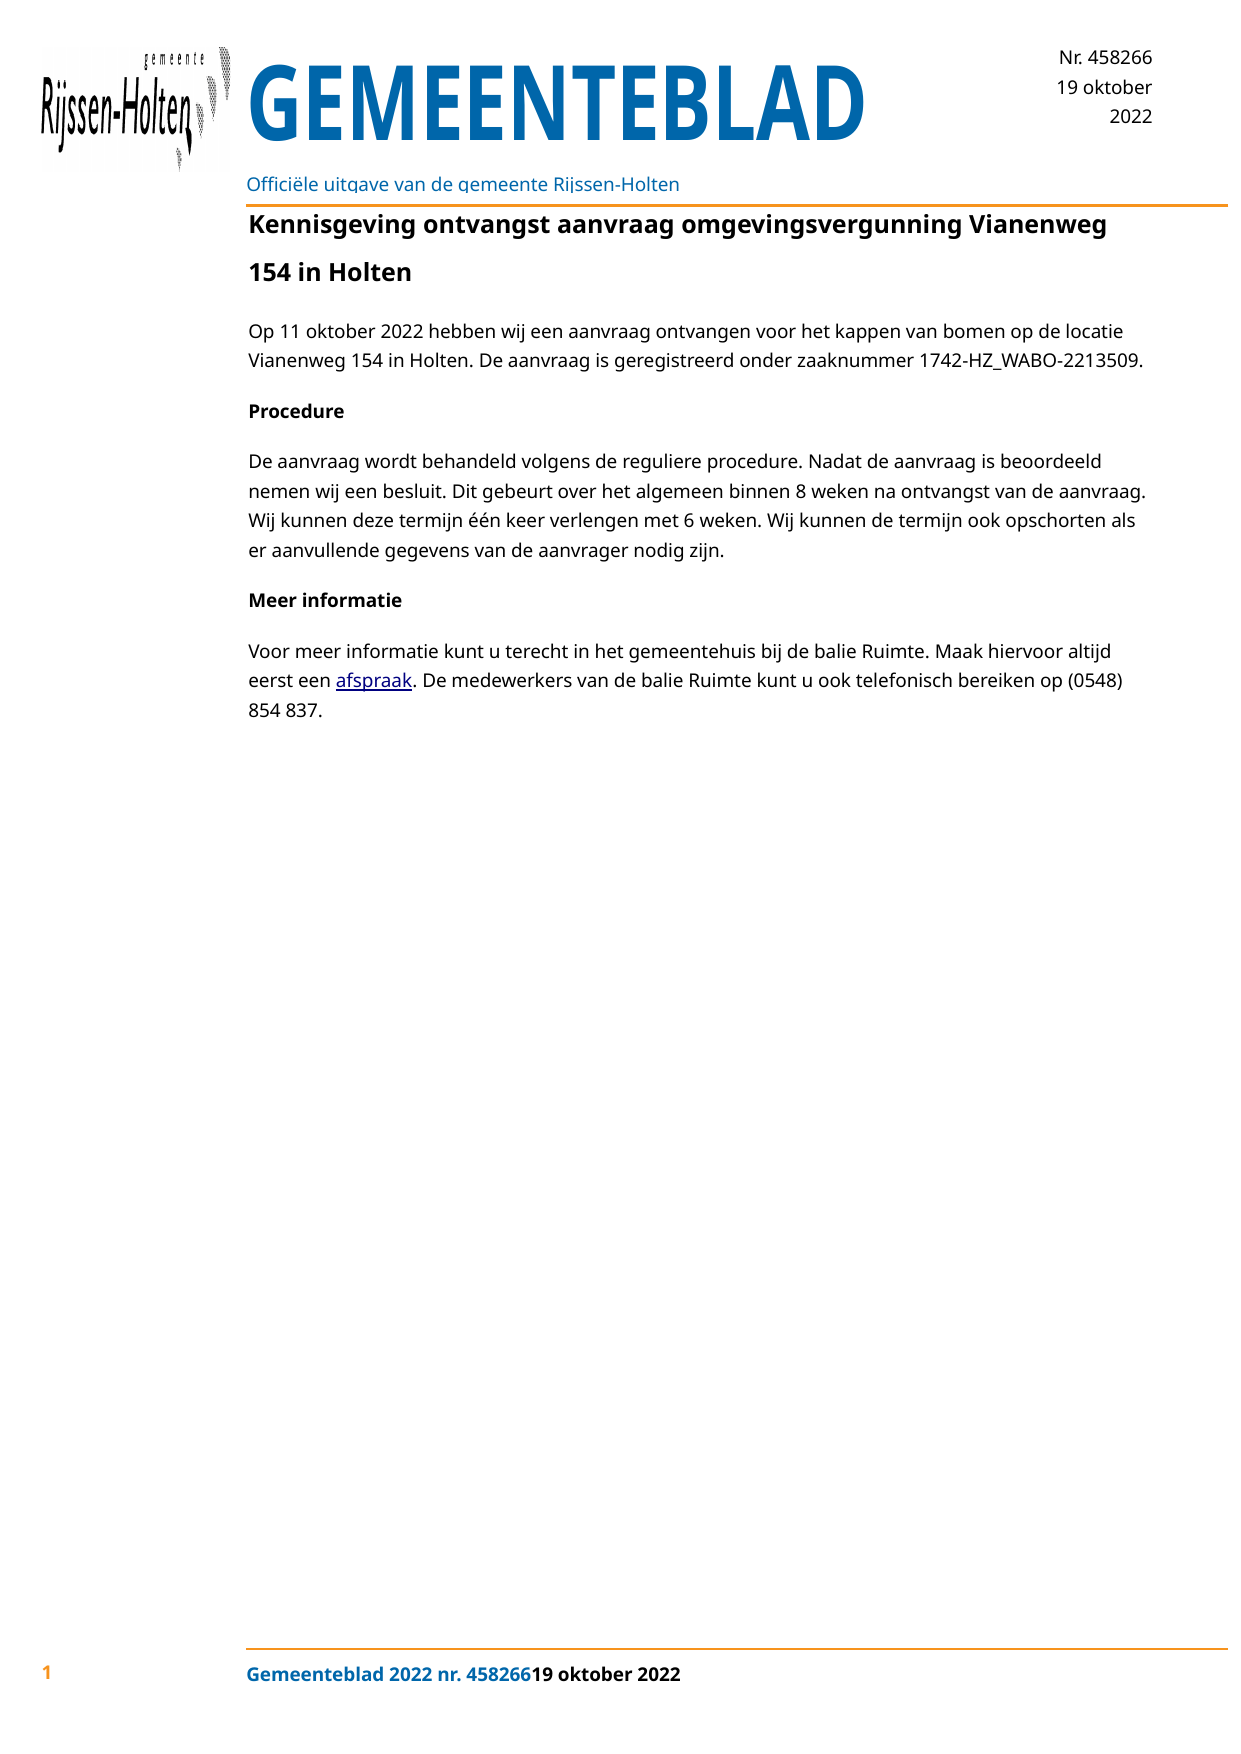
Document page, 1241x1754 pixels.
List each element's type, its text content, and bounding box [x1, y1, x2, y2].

text De aanvraag wordt behandeld volgens de reguliere procedure. Nadat de aanvraag is beoordeeld nemen wij een besluit. Dit gebeurt over het algemeen binnen 8 weken na ontvangst van de aanvraag. Wij kunnen deze termijn één keer verlengen met 6 weken. Wij kunnen de termijn ook opschorten als er aanvullende gegevens van de aanvrager nodig zijn. [248, 448, 1152, 563]
text Voor meer informatie kunt u terecht in het gemeentehuis bij de balie Ruimte. Maak hiervoor altijd eerst een afspraak. De medewerkers van de balie Ruimte kunt u ook telefonisch bereiken op (0548) 854 837. [248, 638, 1152, 723]
text Kennisgeving ontvangst aanvraag omgevingsvergunning Vianenweg 154 in Holten [248, 207, 1152, 288]
text Op 11 oktober 2022 hebben wij een aanvraag ontvangen voor het kappen van bomen op de locatie Vianenweg 154 in Holten. De aanvraag is geregistreerd onder zaaknummer 1742-HZ_WABO-2213509. [248, 318, 1152, 373]
text Procedure [248, 398, 1152, 424]
picture [41, 47, 231, 172]
text Meer informatie [248, 587, 1152, 613]
